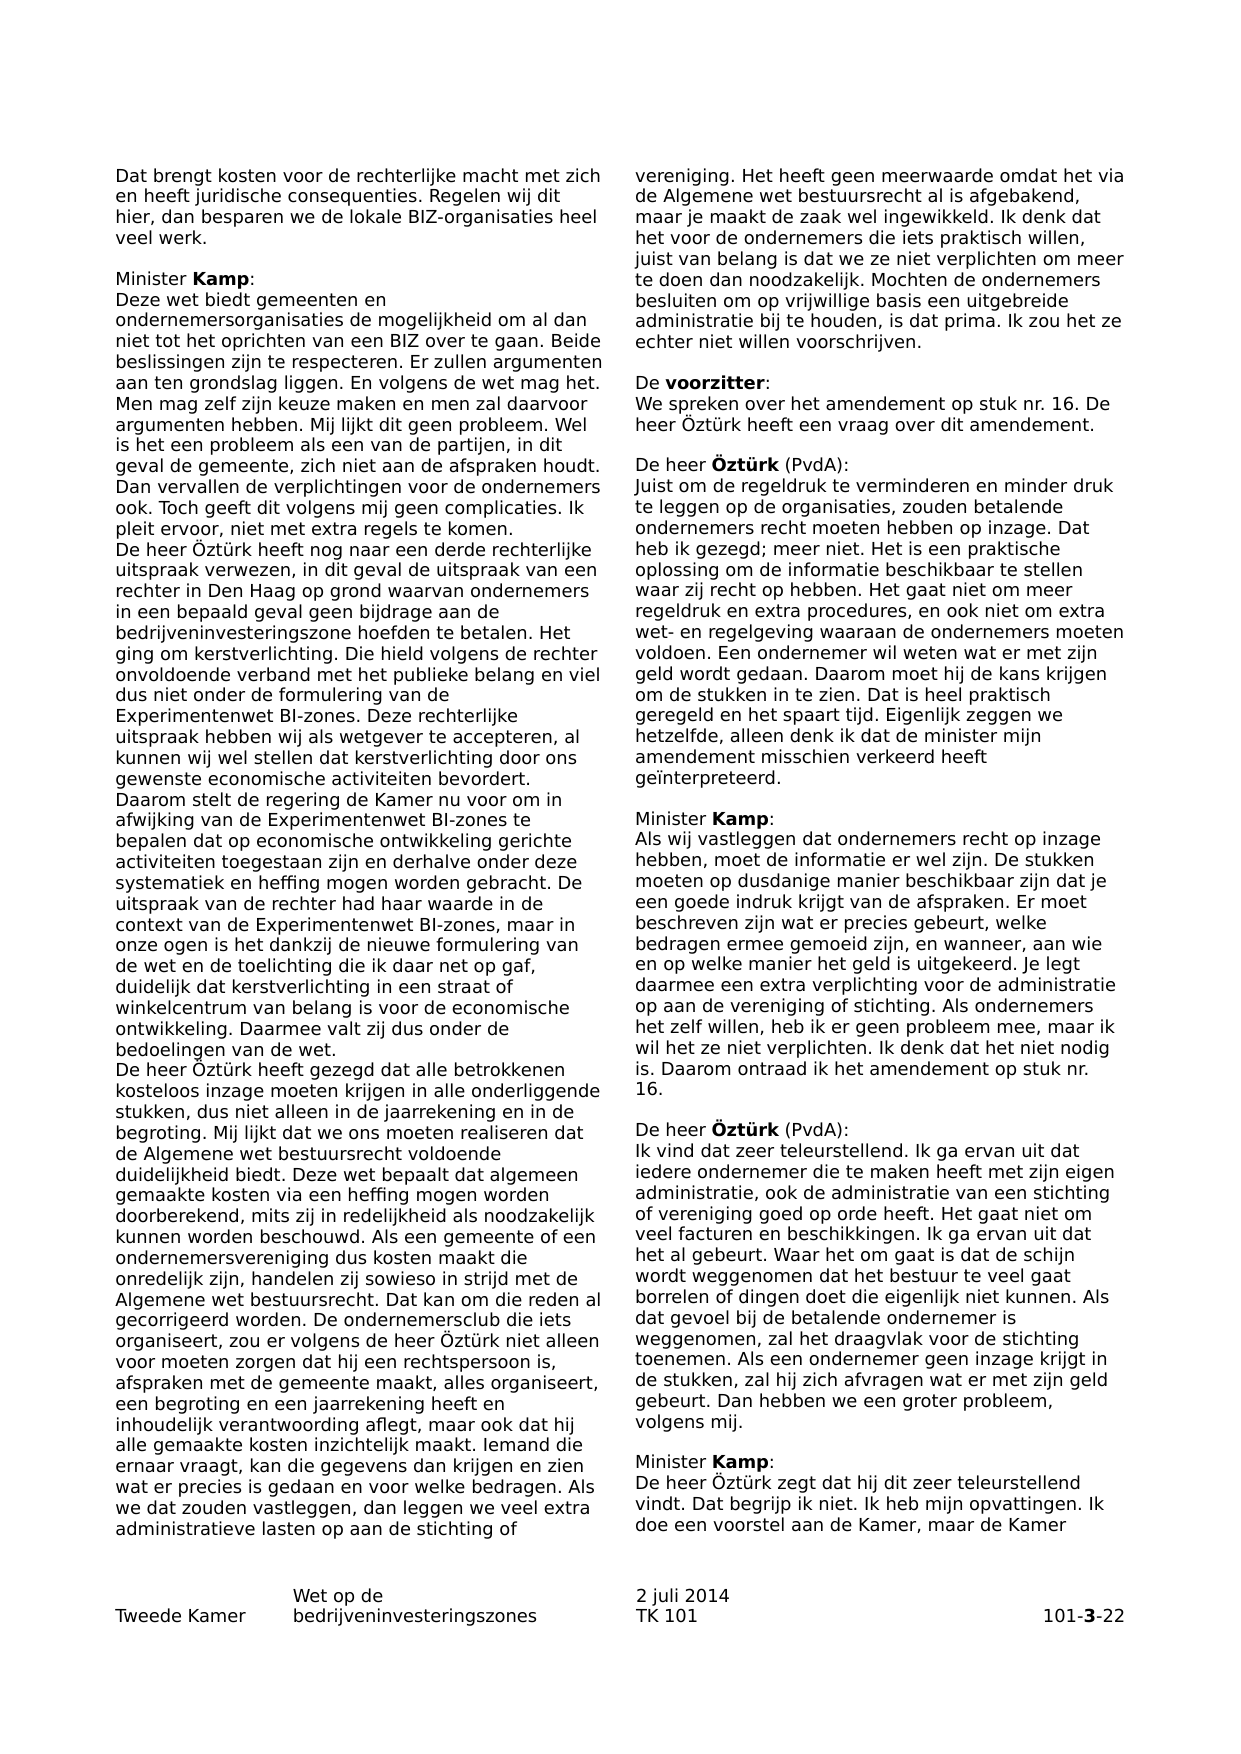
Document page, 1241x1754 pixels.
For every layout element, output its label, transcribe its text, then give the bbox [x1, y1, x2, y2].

text Deze wet biedt gemeenten en ondernemersorganisaties de mogelijkheid om al dan niet tot het oprichten van een BIZ over te gaan. Beide beslissingen zijn te respecteren. Er zullen argumenten aan ten grondslag liggen. En volgens de wet mag het. Men mag zelf zijn keuze maken en men zal daarvoor argumenten hebben. Mij lijkt dit geen probleem. Wel is het een probleem als een van de partijen, in dit geval de gemeente, zich niet aan de afspraken houdt. Dan vervallen de verplichtingen voor de ondernemers ook. Toch geeft dit volgens mij geen complicaties. Ik pleit ervoor, niet met extra regels te komen. [115, 289, 605, 539]
text Dat brengt kosten voor de rechterlijke macht met zich en heeft juridische consequenties. Regelen wij dit hier, dan besparen we de lokale BIZ-organisaties heel veel werk. [115, 165, 605, 249]
text Juist om de regeldruk te verminderen en minder druk te leggen op de organisaties, zouden betalende ondernemers recht moeten hebben op inzage. Dat heb ik gezegd; meer niet. Het is een praktische oplossing om de informatie beschikbaar te stellen waar zij recht op hebben. Het gaat niet om meer regeldruk en extra procedures, en ook niet om extra wet- en regelgeving waaraan de ondernemers moeten voldoen. Een ondernemer wil weten wat er met zijn geld wordt gedaan. Daarom moet hij de kans krijgen om de stukken in te zien. Dat is heel praktisch geregeld en het spaart tijd. Eigenlijk zeggen we hetzelfde, alleen denk ik dat de minister mijn amendement misschien verkeerd heeft geïnterpreteerd. [635, 476, 1125, 788]
text Als wij vastleggen dat ondernemers recht op inzage hebben, moet de informatie er wel zijn. De stukken moeten op dusdanige manier beschikbaar zijn dat je een goede indruk krijgt van de afspraken. Er moet beschreven zijn wat er precies gebeurt, welke bedragen ermee gemoeid zijn, en wanneer, aan wie en op welke manier het geld is uitgekeerd. Je legt daarmee een extra verplichting voor de administratie op aan de vereniging of stichting. Als ondernemers het zelf willen, heb ik er geen probleem mee, maar ik wil het ze niet verplichten. Ik denk dat het niet nodig is. Daarom ontraad ik het amendement op stuk nr. 16. [635, 829, 1125, 1100]
text We spreken over het amendement op stuk nr. 16. De heer Öztürk heeft een vraag over dit amendement. [635, 393, 1125, 435]
text De heer Öztürk (PvdA): [635, 1120, 1125, 1141]
text Ik vind dat zeer teleurstellend. Ik ga ervan uit dat iedere ondernemer die te maken heeft met zijn eigen administratie, ook de administratie van een stichting of vereniging goed op orde heeft. Het gaat niet om veel facturen en beschikkingen. Ik ga ervan uit dat het al gebeurt. Waar het om gaat is dat de schijn wordt weggenomen dat het bestuur te veel gaat borrelen of dingen doet die eigenlijk niet kunnen. Als dat gevoel bij de betalende ondernemer is weggenomen, zal het draagvlak voor de stichting toenemen. Als een ondernemer geen inzage krijgt in de stukken, zal hij zich afvragen wat er met zijn geld gebeurt. Dan hebben we een groter probleem, volgens mij. [635, 1141, 1125, 1432]
text Minister Kamp: [115, 269, 605, 289]
text De heer Öztürk (PvdA): [635, 455, 1125, 476]
text Minister Kamp: [635, 1452, 1125, 1473]
text vereniging. Het heeft geen meerwaarde omdat het via de Algemene wet bestuursrecht al is afgebakend, maar je maakt de zaak wel ingewikkeld. Ik denk dat het voor de ondernemers die iets praktisch willen, juist van belang is dat we ze niet verplichten om meer te doen dan noodzakelijk. Mochten de ondernemers besluiten om op vrijwillige basis een uitgebreide administratie bij te houden, is dat prima. Ik zou het ze echter niet willen voorschrijven. [635, 165, 1125, 353]
text De voorzitter: [635, 373, 1125, 393]
text De heer Öztürk zegt dat hij dit zeer teleurstellend vindt. Dat begrijp ik niet. Ik heb mijn opvattingen. Ik doe een voorstel aan de Kamer, maar de Kamer [635, 1473, 1125, 1536]
text Minister Kamp: [635, 808, 1125, 829]
text De heer Öztürk heeft nog naar een derde rechterlijke uitspraak verwezen, in dit geval de uitspraak van een rechter in Den Haag op grond waarvan ondernemers in een bepaald geval geen bijdrage aan de bedrijveninvesteringszone hoefden te betalen. Het ging om kerstverlichting. Die hield volgens de rechter onvoldoende verband met het publieke belang en viel dus niet onder de formulering van de Experimentenwet BI-zones. Deze rechterlijke uitspraak hebben wij als wetgever te accepteren, al kunnen wij wel stellen dat kerstverlichting door ons gewenste economische activiteiten bevordert. Daarom stelt de regering de Kamer nu voor om in afwijking van de Experimentenwet BI-zones te bepalen dat op economische ontwikkeling gerichte activiteiten toegestaan zijn en derhalve onder deze systematiek en heffing mogen worden gebracht. De uitspraak van de rechter had haar waarde in de context van de Experimentenwet BI-zones, maar in onze ogen is het dankzij de nieuwe formulering van de wet en de toelichting die ik daar net op gaf, duidelijk dat kerstverlichting in een straat of winkelcentrum van belang is voor de economische ontwikkeling. Daarmee valt zij dus onder de bedoelingen van de wet. [115, 539, 605, 1060]
text De heer Öztürk heeft gezegd dat alle betrokkenen kosteloos inzage moeten krijgen in alle onderliggende stukken, dus niet alleen in de jaarrekening en in de begroting. Mij lijkt dat we ons moeten realiseren dat de Algemene wet bestuursrecht voldoende duidelijkheid biedt. Deze wet bepaalt dat algemeen gemaakte kosten via een heffing mogen worden doorberekend, mits zij in redelijkheid als noodzakelijk kunnen worden beschouwd. Als een gemeente of een ondernemersvereniging dus kosten maakt die onredelijk zijn, handelen zij sowieso in strijd met de Algemene wet bestuursrecht. Dat kan om die reden al gecorrigeerd worden. De ondernemersclub die iets organiseert, zou er volgens de heer Öztürk niet alleen voor moeten zorgen dat hij een rechtspersoon is, afspraken met de gemeente maakt, alles organiseert, een begroting en een jaarrekening heeft en inhoudelijk verantwoording aflegt, maar ook dat hij alle gemaakte kosten inzichtelijk maakt. Iemand die ernaar vraagt, kan die gegevens dan krijgen en zien wat er precies is gedaan en voor welke bedragen. Als we dat zouden vastleggen, dan leggen we veel extra administratieve lasten op aan de stichting of [115, 1060, 605, 1539]
